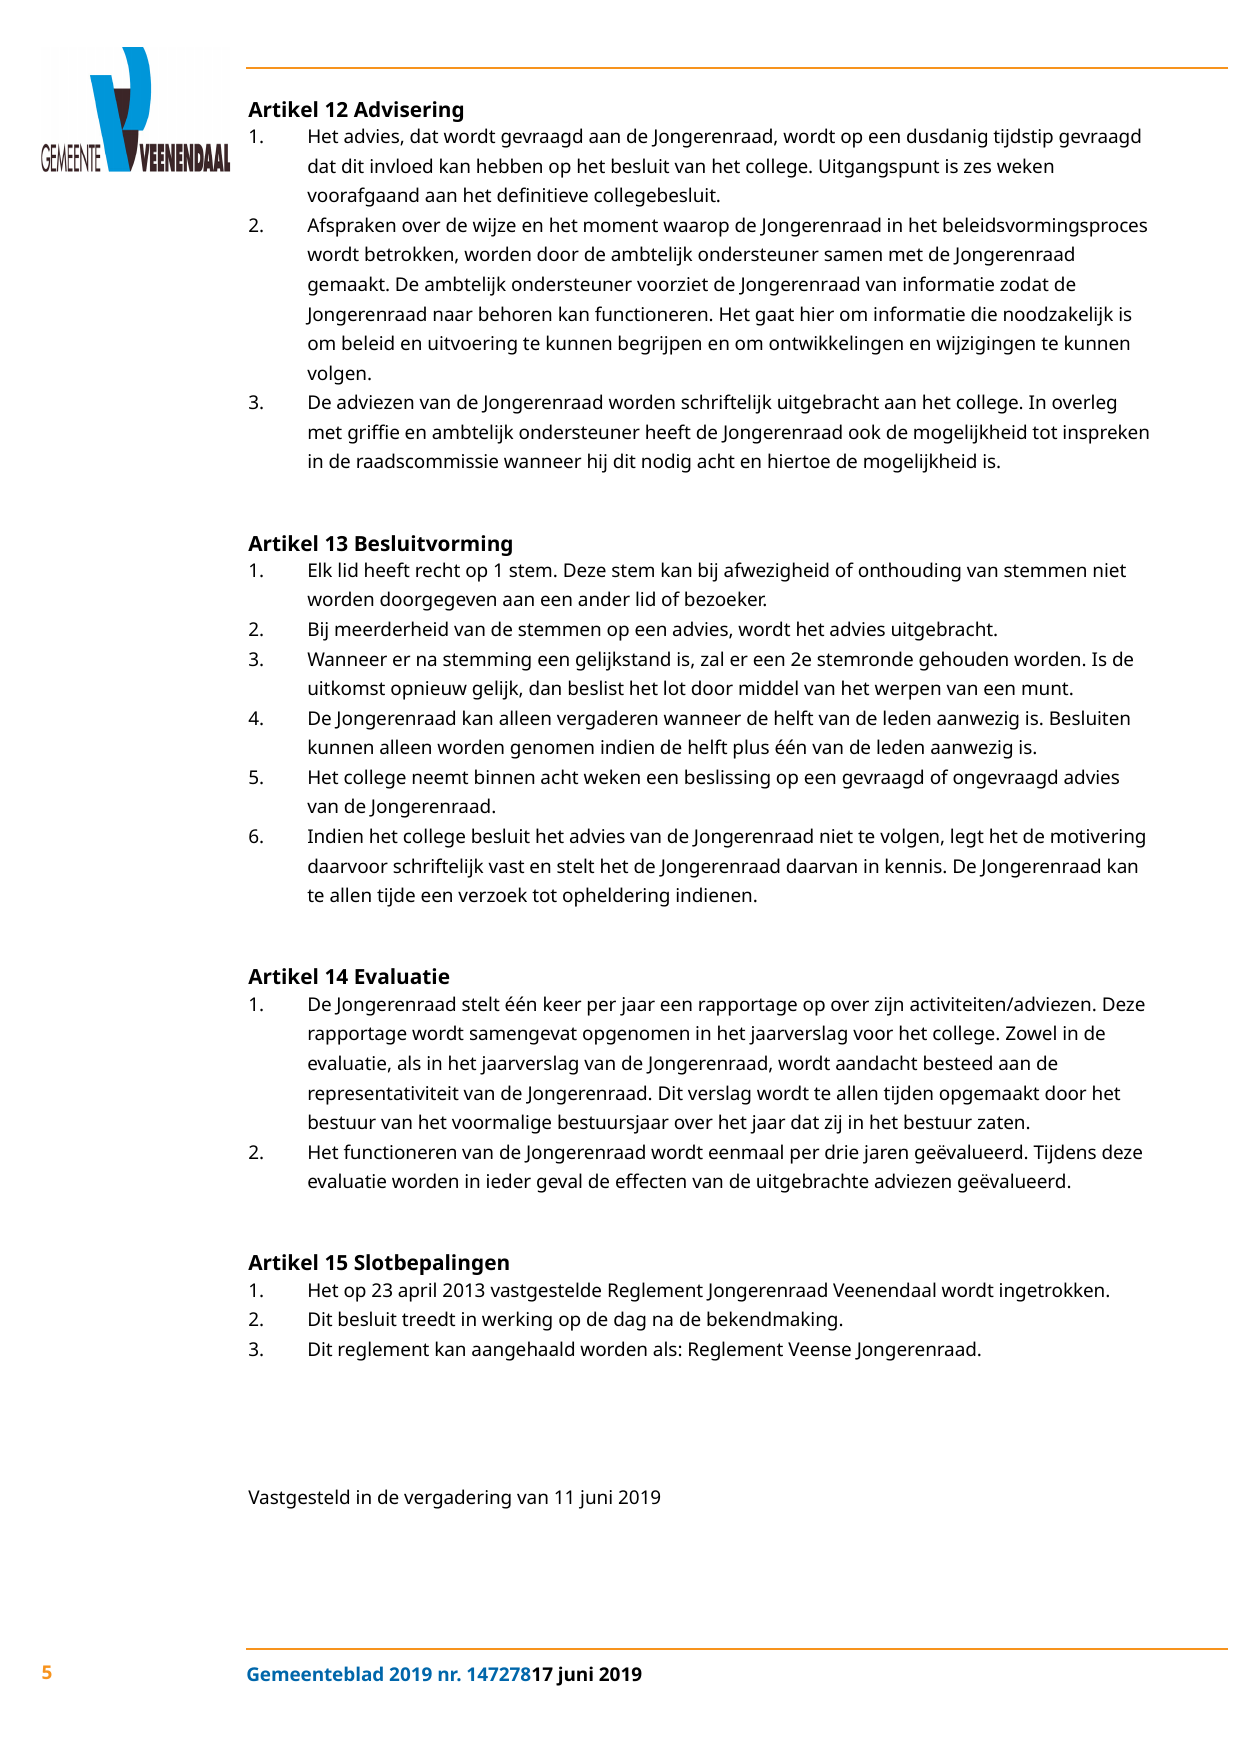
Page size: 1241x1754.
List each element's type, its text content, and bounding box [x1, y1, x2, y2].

text Artikel 15 Slotbepalingen [248, 1248, 1152, 1277]
list Het college neemt binnen acht weken een beslissing op een gevraagd of ongevraagd advies van de Jongerenraad. [248, 764, 1152, 819]
text Artikel 12 Advisering [248, 95, 1152, 123]
picture [41, 47, 130, 172]
table_header Vastgesteld in de vergadering van 11 juni 2019 [248, 1484, 700, 1539]
list De adviezen van de Jongerenraad worden schriftelijk uitgebracht aan het college. In overleg met griffie en ambtelijk ondersteuner heeft de Jongerenraad ook de mogelijkheid tot inspreken in de raadscommissie wanneer hij dit nodig acht en hiertoe de mogelijkheid is. [248, 389, 1152, 474]
list Bij meerderheid van de stemmen op een advies, wordt het advies uitgebracht. [248, 616, 1152, 642]
list Het functioneren van de Jongerenraad wordt eenmaal per drie jaren geëvalueerd. Tijdens deze evaluatie worden in ieder geval de effecten van de uitgebrachte adviezen geëvalueerd. [248, 1139, 1152, 1194]
list Het op 23 april 2013 vastgestelde Reglement Jongerenraad Veenendaal wordt ingetrokken. [248, 1277, 1152, 1303]
list De Jongerenraad stelt één keer per jaar een rapportage op over zijn activiteiten/adviezen. Deze rapportage wordt samengevat opgenomen in het jaarverslag voor het college. Zowel in de evaluatie, als in het jaarverslag van de Jongerenraad, wordt aandacht besteed aan de representativiteit van de Jongerenraad. Dit verslag wordt te allen tijden opgemaakt door het bestuur van het voormalige bestuursjaar over het jaar dat zij in het bestuur zaten. [248, 991, 1152, 1135]
text Artikel 14 Evaluatie [248, 962, 1152, 991]
list Dit reglement kan aangehaald worden als: Reglement Veense Jongerenraad. [248, 1336, 1152, 1362]
list Het advies, dat wordt gevraagd aan de Jongerenraad, wordt op een dusdanig tijdstip gevraagd dat dit invloed kan hebben op het besluit van het college. Uitgangspunt is zes weken voorafgaand aan het definitieve collegebesluit. [248, 123, 1152, 208]
table_cell [248, 1539, 700, 1565]
list Dit besluit treedt in werking op de dag na de bekendmaking. [248, 1306, 1152, 1332]
list Wanneer er na stemming een gelijkstand is, zal er een 2e stemronde gehouden worden. Is de uitkomst opnieuw gelijk, dan beslist het lot door middel van het werpen van een munt. [248, 646, 1152, 701]
list Elk lid heeft recht op 1 stem. Deze stem kan bij afwezigheid of onthouding van stemmen niet worden doorgegeven aan een ander lid of bezoeker. [248, 557, 1152, 612]
list Indien het college besluit het advies van de Jongerenraad niet te volgen, legt het de motivering daarvoor schriftelijk vast en stelt het de Jongerenraad daarvan in kennis. De Jongerenraad kan te allen tijde een verzoek tot opheldering indienen. [248, 823, 1152, 908]
text Artikel 13 Besluitvorming [248, 529, 1152, 557]
table_cell [700, 1539, 1152, 1565]
picture [123, 47, 231, 172]
list De Jongerenraad kan alleen vergaderen wanneer de helft van de leden aanwezig is. Besluiten kunnen alleen worden genomen indien de helft plus één van de leden aanwezig is. [248, 705, 1152, 760]
list Afspraken over de wijze en het moment waarop de Jongerenraad in het beleidsvormingsproces wordt betrokken, worden door de ambtelijk ondersteuner samen met de Jongerenraad gemaakt. De ambtelijk ondersteuner voorziet de Jongerenraad van informatie zodat de Jongerenraad naar behoren kan functioneren. Het gaat hier om informatie die noodzakelijk is om beleid en uitvoering te kunnen begrijpen en om ontwikkelingen en wijzigingen te kunnen volgen. [248, 212, 1152, 386]
